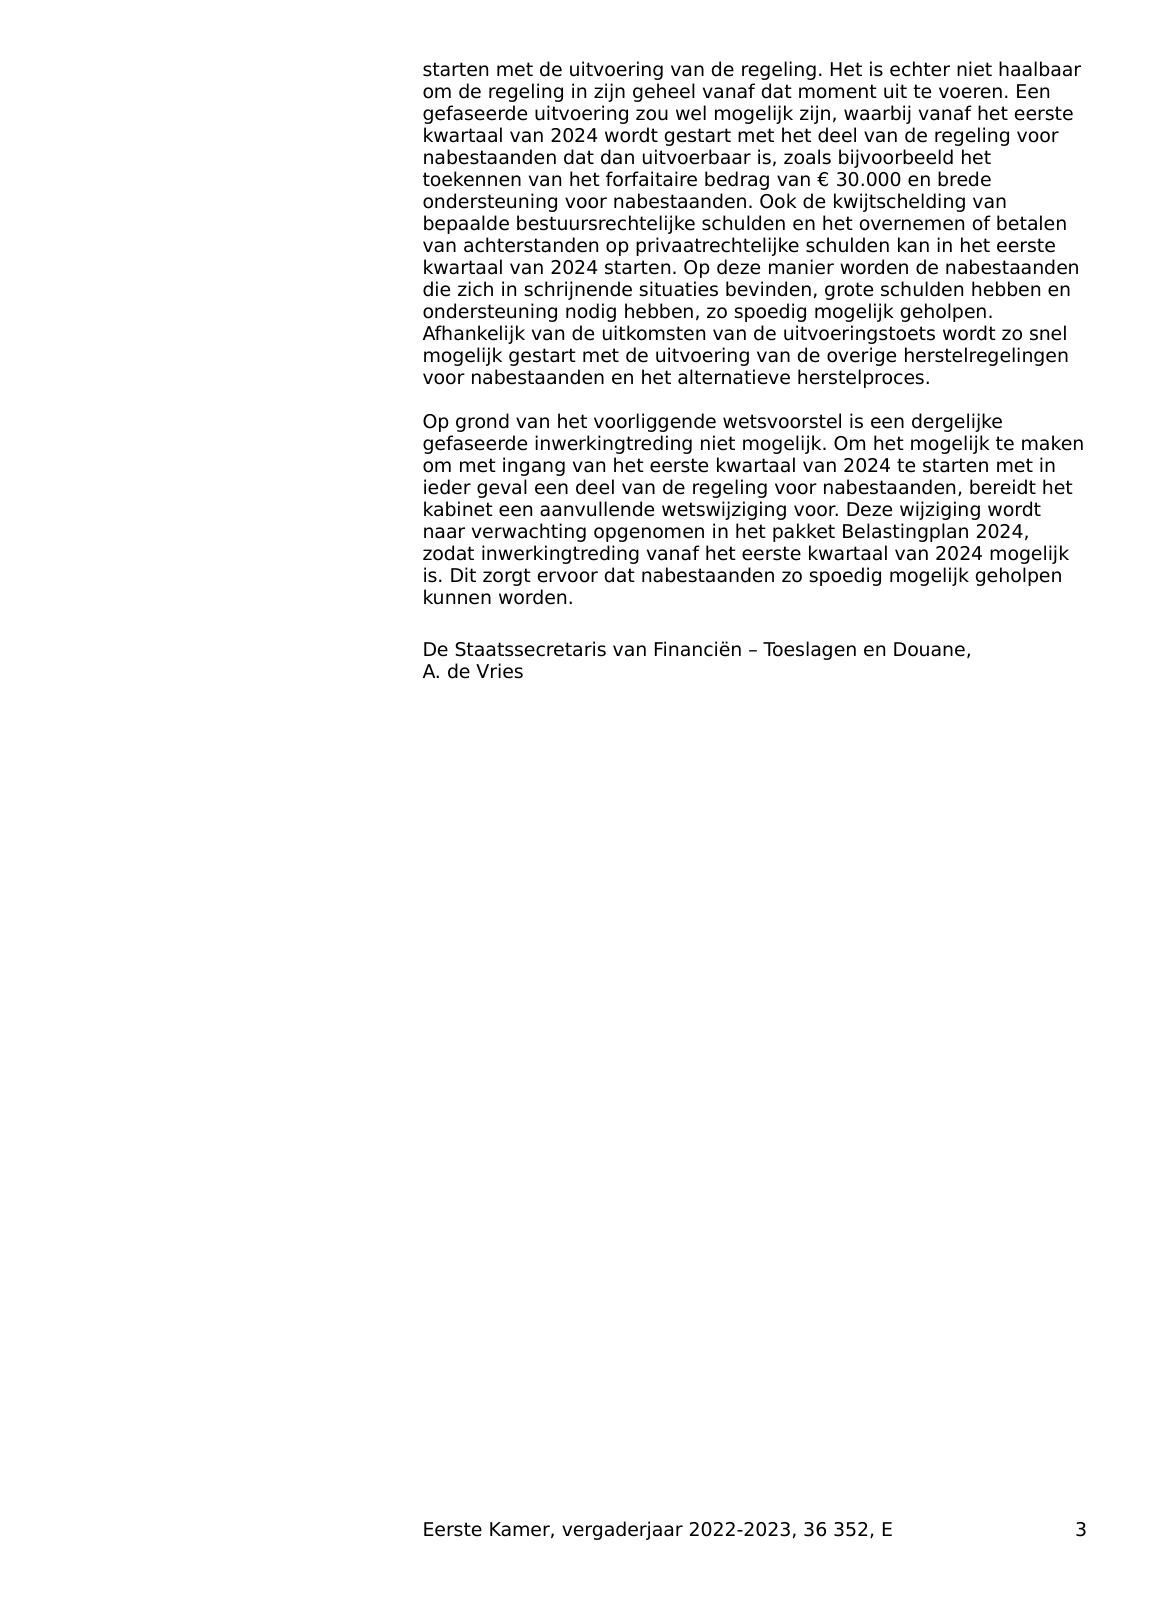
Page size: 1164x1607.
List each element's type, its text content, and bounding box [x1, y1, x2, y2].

text starten met de uitvoering van de regeling. Het is echter niet haalbaar om de regeling in zijn geheel vanaf dat moment uit te voeren. Een gefaseerde uitvoering zou wel mogelijk zijn, waarbij vanaf het eerste kwartaal van 2024 wordt gestart met het deel van de regeling voor nabestaanden dat dan uitvoerbaar is, zoals bijvoorbeeld het toekennen van het forfaitaire bedrag van € 30.000 en brede ondersteuning voor nabestaanden. Ook de kwijtschelding van bepaalde bestuursrechtelijke schulden en het overnemen of betalen van achterstanden op privaatrechtelijke schulden kan in het eerste kwartaal van 2024 starten. Op deze manier worden de nabestaanden die zich in schrijnende situaties bevinden, grote schulden hebben en ondersteuning nodig hebben, zo spoedig mogelijk geholpen. Afhankelijk van de uitkomsten van de uitvoeringstoets wordt zo snel mogelijk gestart met de uitvoering van de overige herstelregelingen voor nabestaanden en het alternatieve herstelproces. [422, 59, 1087, 389]
text Op grond van het voorliggende wetsvoorstel is een dergelijke gefaseerde inwerkingtreding niet mogelijk. Om het mogelijk te maken om met ingang van het eerste kwartaal van 2024 te starten met in ieder geval een deel van de regeling voor nabestaanden, bereidt het kabinet een aanvullende wetswijziging voor. Deze wijziging wordt naar verwachting opgenomen in het pakket Belastingplan 2024, zodat inwerkingtreding vanaf het eerste kwartaal van 2024 mogelijk is. Dit zorgt ervoor dat nabestaanden zo spoedig mogelijk geholpen kunnen worden. [422, 411, 1087, 609]
text De Staatssecretaris van Financiën – Toeslagen en Douane, A. de Vries [422, 639, 1087, 683]
